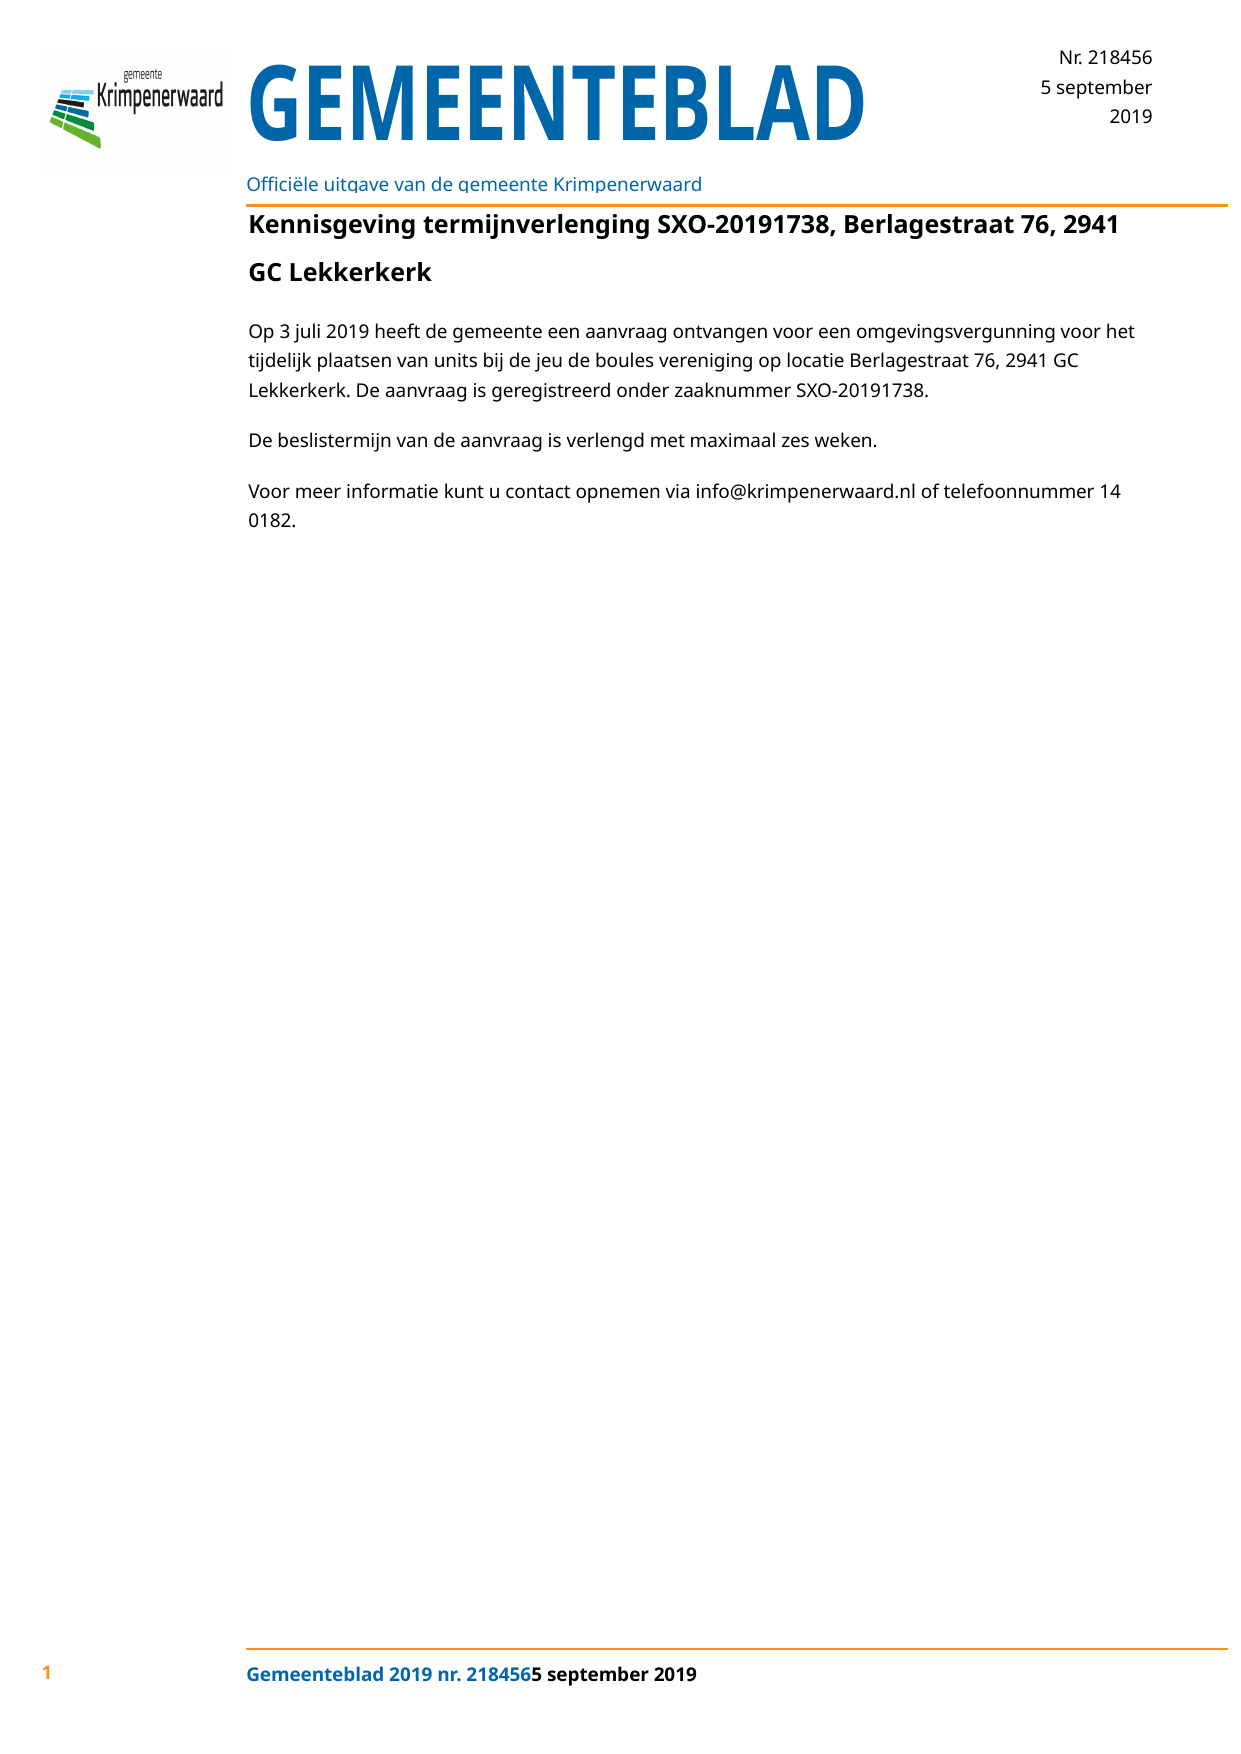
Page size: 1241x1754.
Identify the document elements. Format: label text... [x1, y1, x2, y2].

text Voor meer informatie kunt u contact opnemen via info@krimpenerwaard.nl of telefoonnummer 14 0182. [248, 478, 1152, 533]
text Op 3 juli 2019 heeft de gemeente een aanvraag ontvangen voor een omgevingsvergunning voor het tijdelijk plaatsen van units bij de jeu de boules vereniging op locatie Berlagestraat 76, 2941 GC Lekkerkerk. De aanvraag is geregistreerd onder zaaknummer SXO-20191738. [248, 318, 1152, 403]
picture [41, 47, 231, 172]
text Kennisgeving termijnverlenging SXO-20191738, Berlagestraat 76, 2941 GC Lekkerkerk [248, 207, 1152, 288]
text De beslistermijn van de aanvraag is verlengd met maximaal zes weken. [248, 427, 1152, 453]
